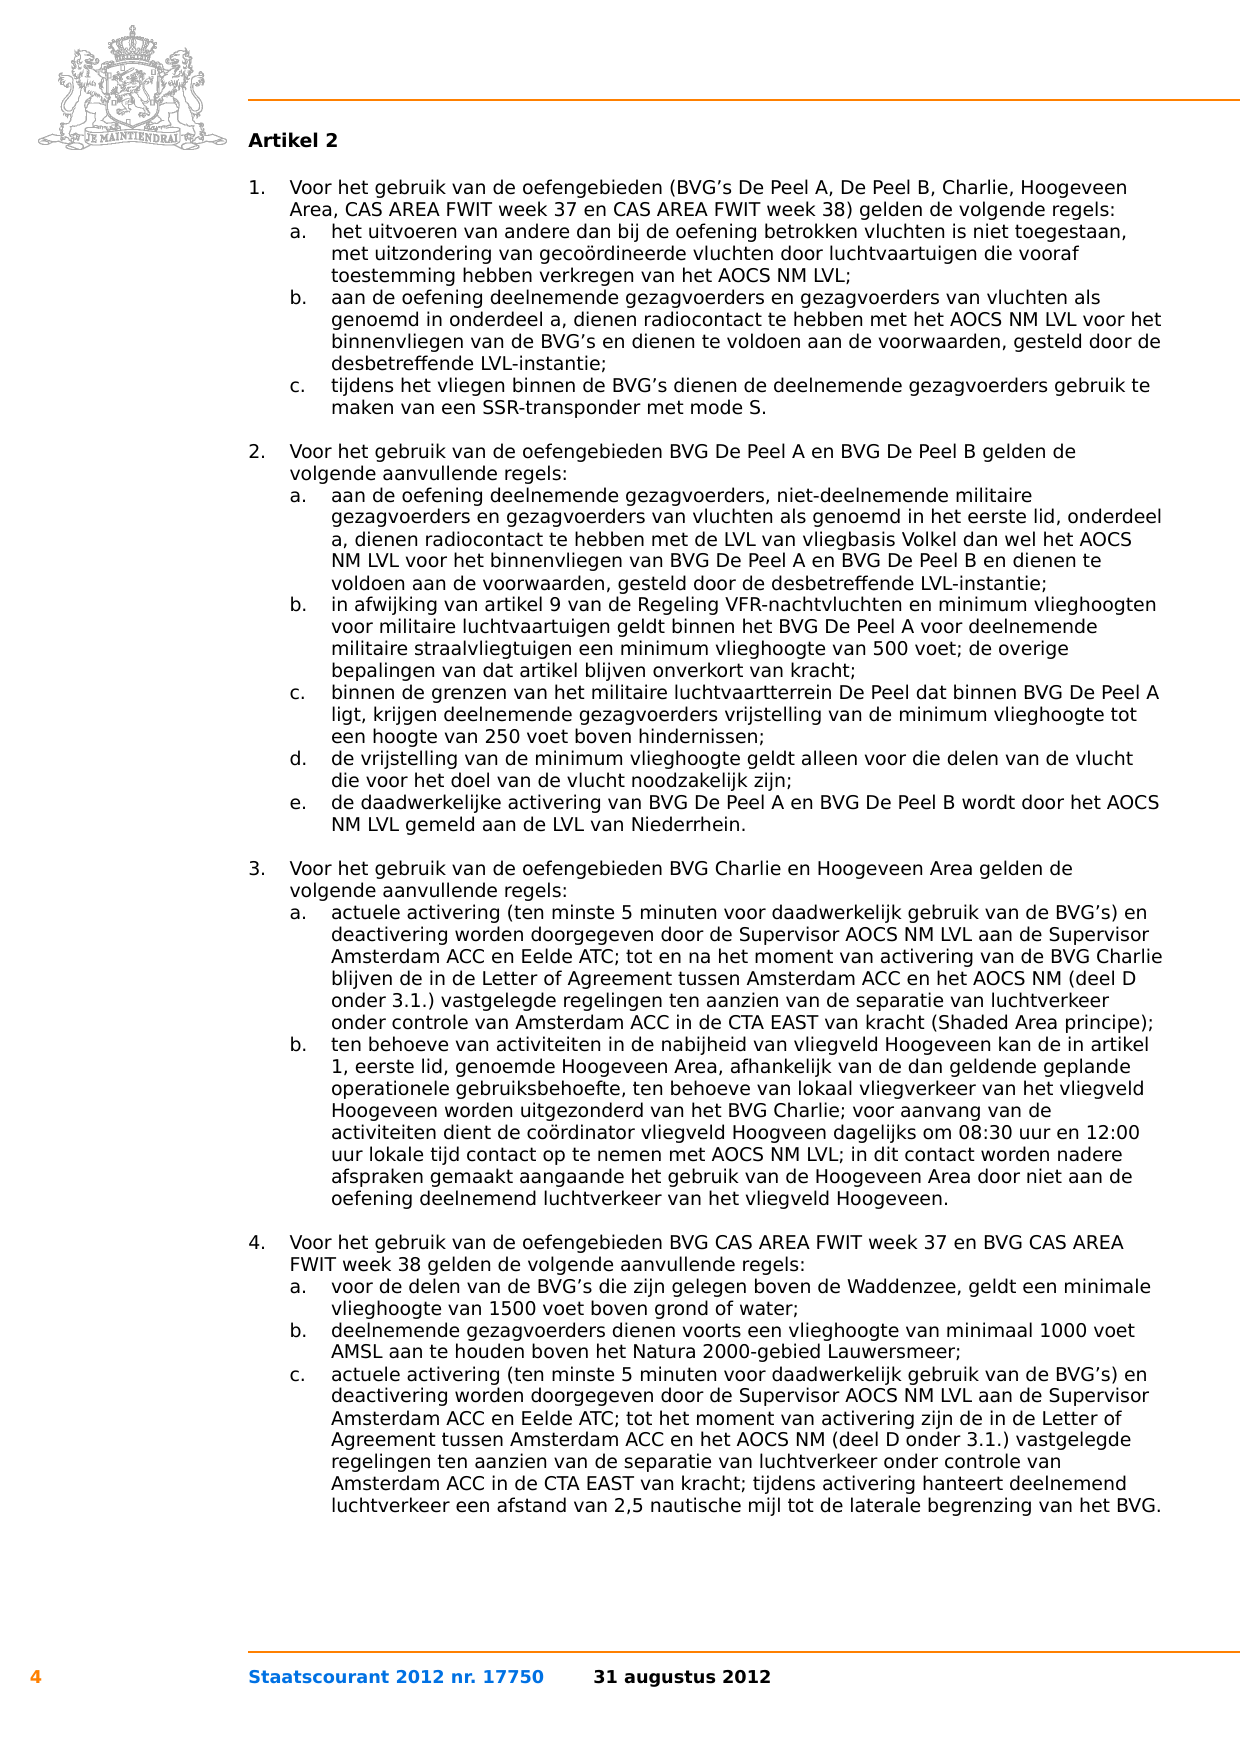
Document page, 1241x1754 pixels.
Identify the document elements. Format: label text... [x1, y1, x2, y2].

text a. voor de delen van de BVG’s die zijn gelegen boven de Waddenzee, geldt een minimale vlieghoogte van 1500 voet boven grond of water; [289, 1276, 1163, 1319]
subtitle Artikel 2 [248, 130, 1163, 152]
text 1. Voor het gebruik van de oefengebieden (BVG’s De Peel A, De Peel B, Charlie, Hoogeveen Area, CAS AREA FWIT week 37 en CAS AREA FWIT week 38) gelden de volgende regels: [248, 177, 1163, 221]
text a. het uitvoeren van andere dan bij de oefening betrokken vluchten is niet toegestaan, met uitzondering van gecoördineerde vluchten door luchtvaartuigen die vooraf toestemming hebben verkregen van het AOCS NM LVL; [289, 221, 1163, 287]
text c. binnen de grenzen van het militaire luchtvaartterrein De Peel dat binnen BVG De Peel A ligt, krijgen deelnemende gezagvoerders vrijstelling van de minimum vlieghoogte tot een hoogte van 250 voet boven hindernissen; [289, 682, 1163, 748]
text c. tijdens het vliegen binnen de BVG’s dienen de deelnemende gezagvoerders gebruik te maken van een SSR-transponder met mode S. [289, 375, 1163, 419]
picture [38, 25, 227, 150]
text e. de daadwerkelijke activering van BVG De Peel A en BVG De Peel B wordt door het AOCS NM LVL gemeld aan de LVL van Niederrhein. [289, 792, 1163, 836]
text b. deelnemende gezagvoerders dienen voorts een vlieghoogte van minimaal 1000 voet AMSL aan te houden boven het Natura 2000-gebied Lauwersmeer; [289, 1319, 1163, 1363]
text b. in afwijking van artikel 9 van de Regeling VFR-nachtvluchten en minimum vlieghoogten voor militaire luchtvaartuigen geldt binnen het BVG De Peel A voor deelnemende militaire straalvliegtuigen een minimum vlieghoogte van 500 voet; de overige bepalingen van dat artikel blijven onverkort van kracht; [289, 594, 1163, 682]
text b. ten behoeve van activiteiten in de nabijheid van vliegveld Hoogeveen kan de in artikel 1, eerste lid, genoemde Hoogeveen Area, afhankelijk van de dan geldende geplande operationele gebruiksbehoefte, ten behoeve van lokaal vliegverkeer van het vliegveld Hoogeveen worden uitgezonderd van het BVG Charlie; voor aanvang van de activiteiten dient de coördinator vliegveld Hoogveen dagelijks om 08:30 uur en 12:00 uur lokale tijd contact op te nemen met AOCS NM LVL; in dit contact worden nadere afspraken gemaakt aangaande het gebruik van de Hoogeveen Area door niet aan de oefening deelnemend luchtverkeer van het vliegveld Hoogeveen. [289, 1034, 1163, 1210]
text a. actuele activering (ten minste 5 minuten voor daadwerkelijk gebruik van de BVG’s) en deactivering worden doorgegeven door de Supervisor AOCS NM LVL aan de Supervisor Amsterdam ACC en Eelde ATC; tot en na het moment van activering van de BVG Charlie blijven de in de Letter of Agreement tussen Amsterdam ACC en het AOCS NM (deel D onder 3.1.) vastgelegde regelingen ten aanzien van de separatie van luchtverkeer onder controle van Amsterdam ACC in de CTA EAST van kracht (Shaded Area principe); [289, 902, 1163, 1034]
text c. actuele activering (ten minste 5 minuten voor daadwerkelijk gebruik van de BVG’s) en deactivering worden doorgegeven door de Supervisor AOCS NM LVL aan de Supervisor Amsterdam ACC en Eelde ATC; tot het moment van activering zijn de in de Letter of Agreement tussen Amsterdam ACC en het AOCS NM (deel D onder 3.1.) vastgelegde regelingen ten aanzien van de separatie van luchtverkeer onder controle van Amsterdam ACC in de CTA EAST van kracht; tijdens activering hanteert deelnemend luchtverkeer een afstand van 2,5 nautische mijl tot de laterale begrenzing van het BVG. [289, 1363, 1163, 1517]
text d. de vrijstelling van de minimum vlieghoogte geldt alleen voor die delen van de vlucht die voor het doel van de vlucht noodzakelijk zijn; [289, 748, 1163, 792]
text 4. Voor het gebruik van de oefengebieden BVG CAS AREA FWIT week 37 en BVG CAS AREA FWIT week 38 gelden de volgende aanvullende regels: [248, 1232, 1163, 1276]
text 2. Voor het gebruik van de oefengebieden BVG De Peel A en BVG De Peel B gelden de volgende aanvullende regels: [248, 441, 1163, 484]
text a. aan de oefening deelnemende gezagvoerders, niet-deelnemende militaire gezagvoerders en gezagvoerders van vluchten als genoemd in het eerste lid, onderdeel a, dienen radiocontact te hebben met de LVL van vliegbasis Volkel dan wel het AOCS NM LVL voor het binnenvliegen van BVG De Peel A en BVG De Peel B en dienen te voldoen aan de voorwaarden, gesteld door de desbetreffende LVL-instantie; [289, 484, 1163, 594]
text 3. Voor het gebruik van de oefengebieden BVG Charlie en Hoogeveen Area gelden de volgende aanvullende regels: [248, 858, 1163, 902]
text b. aan de oefening deelnemende gezagvoerders en gezagvoerders van vluchten als genoemd in onderdeel a, dienen radiocontact te hebben met het AOCS NM LVL voor het binnenvliegen van de BVG’s en dienen te voldoen aan de voorwaarden, gesteld door de desbetreffende LVL-instantie; [289, 287, 1163, 375]
